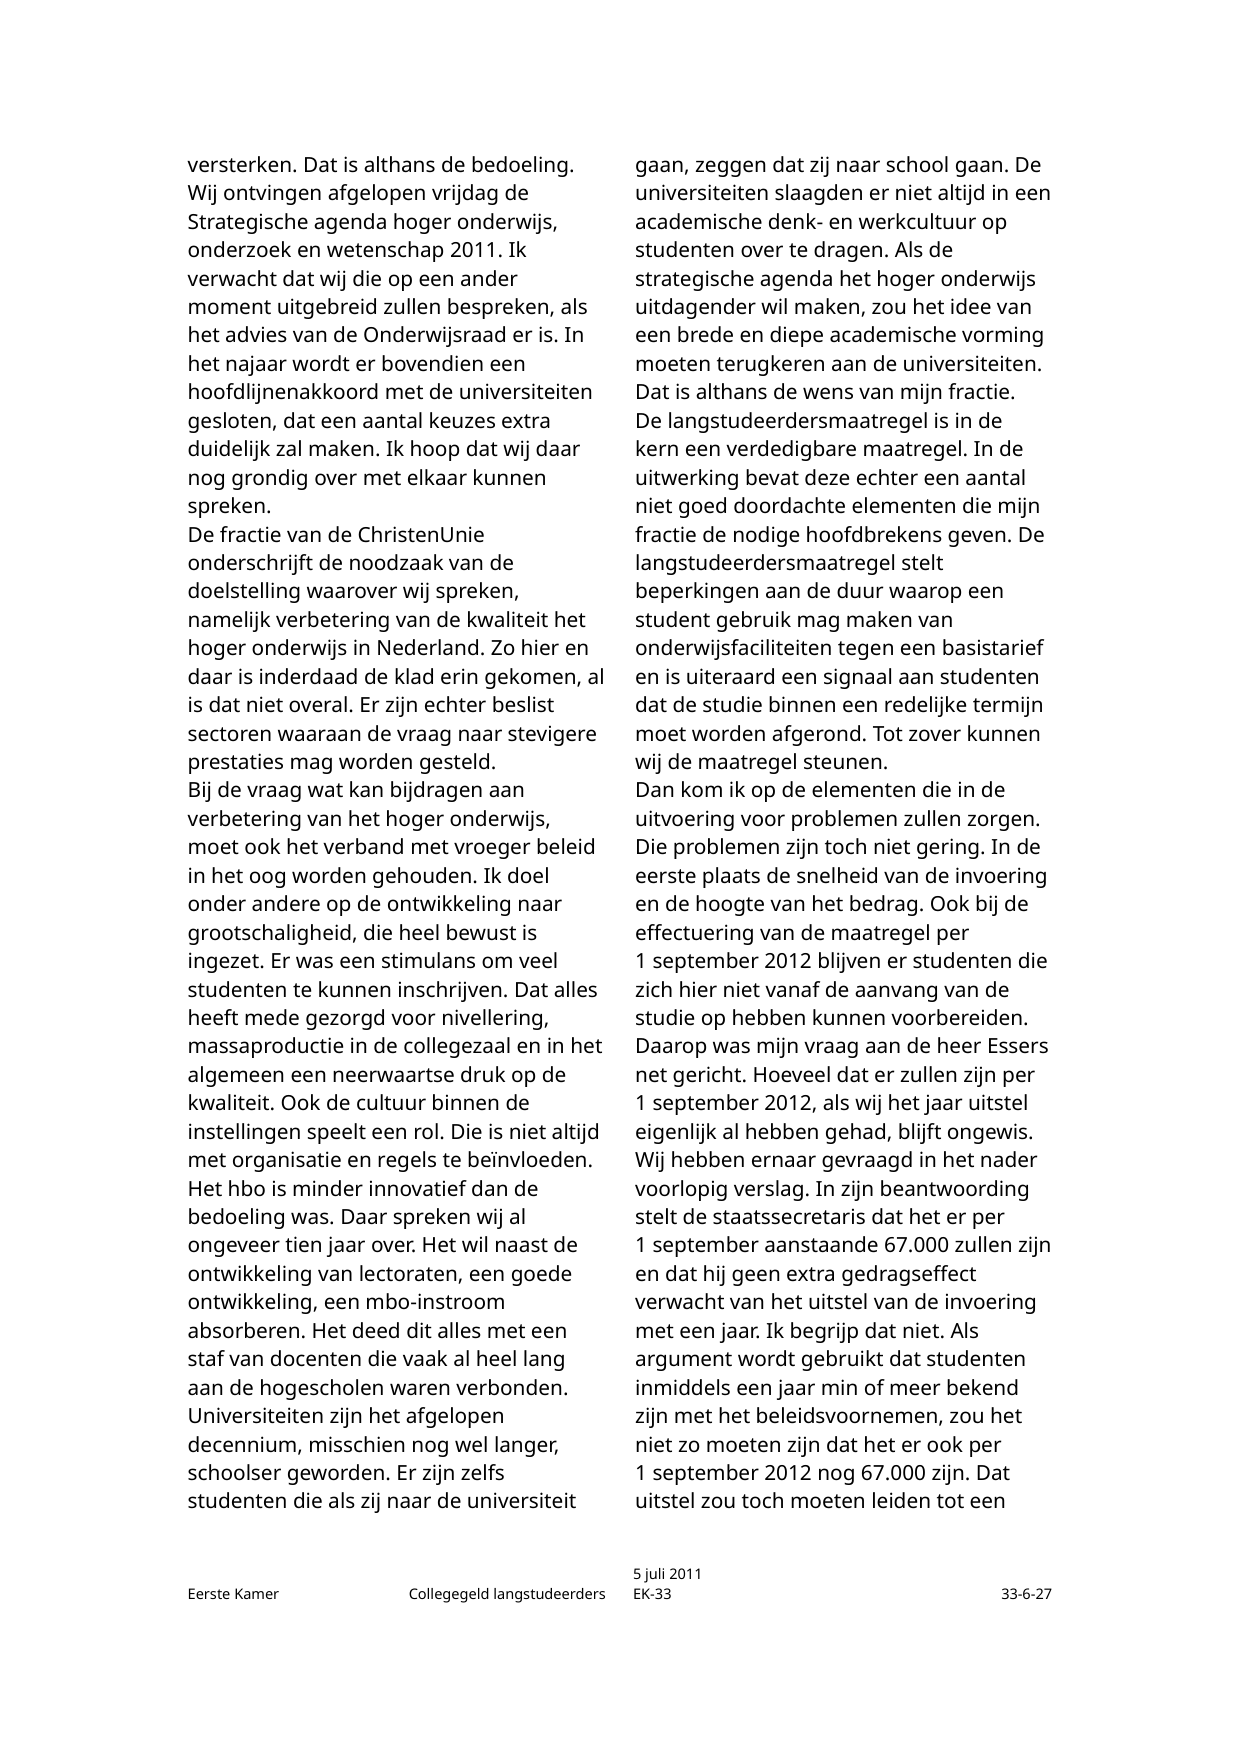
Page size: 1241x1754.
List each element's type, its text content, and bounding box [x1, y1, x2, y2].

text Bij de vraag wat kan bijdragen aan verbetering van het hoger onderwijs, moet ook het verband met vroeger beleid in het oog worden gehouden. Ik doel onder andere op de ontwikkeling naar grootschaligheid, die heel bewust is ingezet. Er was een stimulans om veel studenten te kunnen inschrijven. Dat alles heeft mede gezorgd voor nivellering, massaproductie in de collegezaal en in het algemeen een neerwaartse druk op de kwaliteit. Ook de cultuur binnen de instellingen speelt een rol. Die is niet altijd met organisatie en regels te beïnvloeden. Het hbo is minder innovatief dan de bedoeling was. Daar spreken wij al ongeveer tien jaar over. Het wil naast de ontwikkeling van lectoraten, een goede ontwikkeling, een mbo-instroom absorberen. Het deed dit alles met een staf van docenten die vaak al heel lang aan de hogescholen waren verbonden. [187, 776, 605, 1401]
text gaan, zeggen dat zij naar school gaan. De universiteiten slaagden er niet altijd in een academische denk- en werkcultuur op studenten over te dragen. Als de strategische agenda het hoger onderwijs uitdagender wil maken, zou het idee van een brede en diepe academische vorming moeten terugkeren aan de universiteiten. Dat is althans de wens van mijn fractie. [635, 150, 1053, 406]
text versterken. Dat is althans de bedoeling. Wij ontvingen afgelopen vrijdag de Strategische agenda hoger onderwijs, onderzoek en wetenschap 2011. Ik verwacht dat wij die op een ander moment uitgebreid zullen bespreken, als het advies van de Onderwijsraad er is. In het najaar wordt er bovendien een hoofdlijnenakkoord met de universiteiten gesloten, dat een aantal keuzes extra duidelijk zal maken. Ik hoop dat wij daar nog grondig over met elkaar kunnen spreken. [187, 150, 605, 520]
text De langstudeerdersmaatregel is in de kern een verdedigbare maatregel. In de uitwerking bevat deze echter een aantal niet goed doordachte elementen die mijn fractie de nodige hoofdbrekens geven. De langstudeerdersmaatregel stelt beperkingen aan de duur waarop een student gebruik mag maken van onderwijsfaciliteiten tegen een basistarief en is uiteraard een signaal aan studenten dat de studie binnen een redelijke termijn moet worden afgerond. Tot zover kunnen wij de maatregel steunen. [635, 406, 1053, 776]
text Universiteiten zijn het afgelopen decennium, misschien nog wel langer, schoolser geworden. Er zijn zelfs studenten die als zij naar de universiteit [187, 1401, 605, 1515]
text De fractie van de ChristenUnie onderschrijft de noodzaak van de doelstelling waarover wij spreken, namelijk verbetering van de kwaliteit het hoger onderwijs in Nederland. Zo hier en daar is inderdaad de klad erin gekomen, al is dat niet overal. Er zijn echter beslist sectoren waaraan de vraag naar stevigere prestaties mag worden gesteld. [187, 520, 605, 776]
text Dan kom ik op de elementen die in de uitvoering voor problemen zullen zorgen. Die problemen zijn toch niet gering. In de eerste plaats de snelheid van de invoering en de hoogte van het bedrag. Ook bij de effectuering van de maatregel per 1 september 2012 blijven er studenten die zich hier niet vanaf de aanvang van de studie op hebben kunnen voorbereiden. Daarop was mijn vraag aan de heer Essers net gericht. Hoeveel dat er zullen zijn per 1 september 2012, als wij het jaar uitstel eigenlijk al hebben gehad, blijft ongewis. Wij hebben ernaar gevraagd in het nader voorlopig verslag. In zijn beantwoording stelt de staatssecretaris dat het er per 1 september aanstaande 67.000 zullen zijn en dat hij geen extra gedragseffect verwacht van het uitstel van de invoering met een jaar. Ik begrijp dat niet. Als argument wordt gebruikt dat studenten inmiddels een jaar min of meer bekend zijn met het beleidsvoornemen, zou het niet zo moeten zijn dat het er ook per 1 september 2012 nog 67.000 zijn. Dat uitstel zou toch moeten leiden tot een [635, 776, 1053, 1515]
